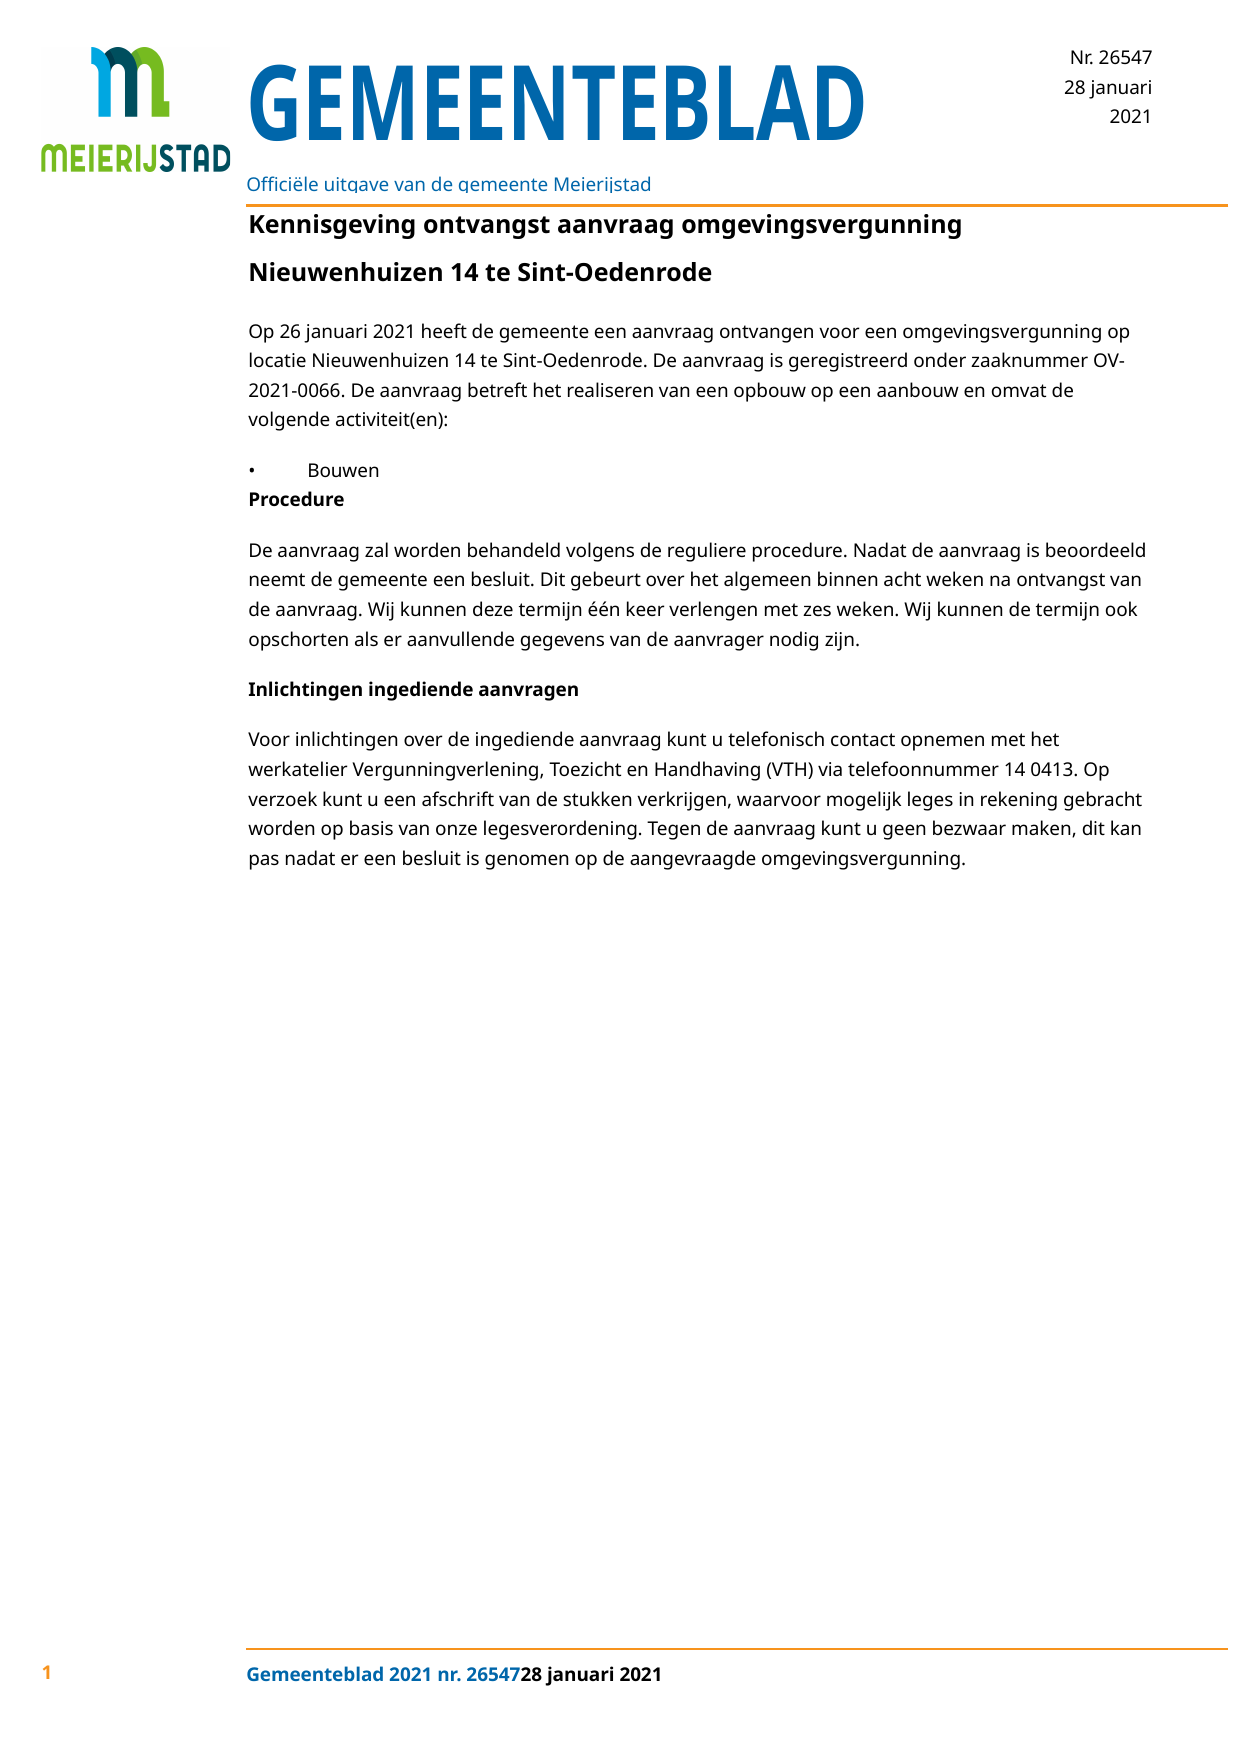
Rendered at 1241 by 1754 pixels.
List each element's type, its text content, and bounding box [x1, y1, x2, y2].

text Kennisgeving ontvangst aanvraag omgevingsvergunning Nieuwenhuizen 14 te Sint-Oedenrode [248, 207, 1152, 288]
text Inlichtingen ingediende aanvragen [248, 676, 1152, 702]
text De aanvraag zal worden behandeld volgens de reguliere procedure. Nadat de aanvraag is beoordeeld neemt de gemeente een besluit. Dit gebeurt over het algemeen binnen acht weken na ontvangst van de aanvraag. Wij kunnen deze termijn één keer verlengen met zes weken. Wij kunnen de termijn ook opschorten als er aanvullende gegevens van de aanvrager nodig zijn. [248, 537, 1152, 652]
text Procedure [248, 487, 1152, 512]
picture [41, 47, 231, 172]
list Bouwen [248, 457, 1152, 483]
text Op 26 januari 2021 heeft de gemeente een aanvraag ontvangen voor een omgevingsvergunning op locatie Nieuwenhuizen 14 te Sint-Oedenrode. De aanvraag is geregistreerd onder zaaknummer OV-2021-0066. De aanvraag betreft het realiseren van een opbouw op een aanbouw en omvat de volgende activiteit(en): [248, 318, 1152, 432]
text Voor inlichtingen over de ingediende aanvraag kunt u telefonisch contact opnemen met het werkatelier Vergunningverlening, Toezicht en Handhaving (VTH) via telefoonnummer 14 0413. Op verzoek kunt u een afschrift van de stukken verkrijgen, waarvoor mogelijk leges in rekening gebracht worden op basis van onze legesverordening. Tegen de aanvraag kunt u geen bezwaar maken, dit kan pas nadat er een besluit is genomen op de aangevraagde omgevingsvergunning. [248, 727, 1152, 871]
